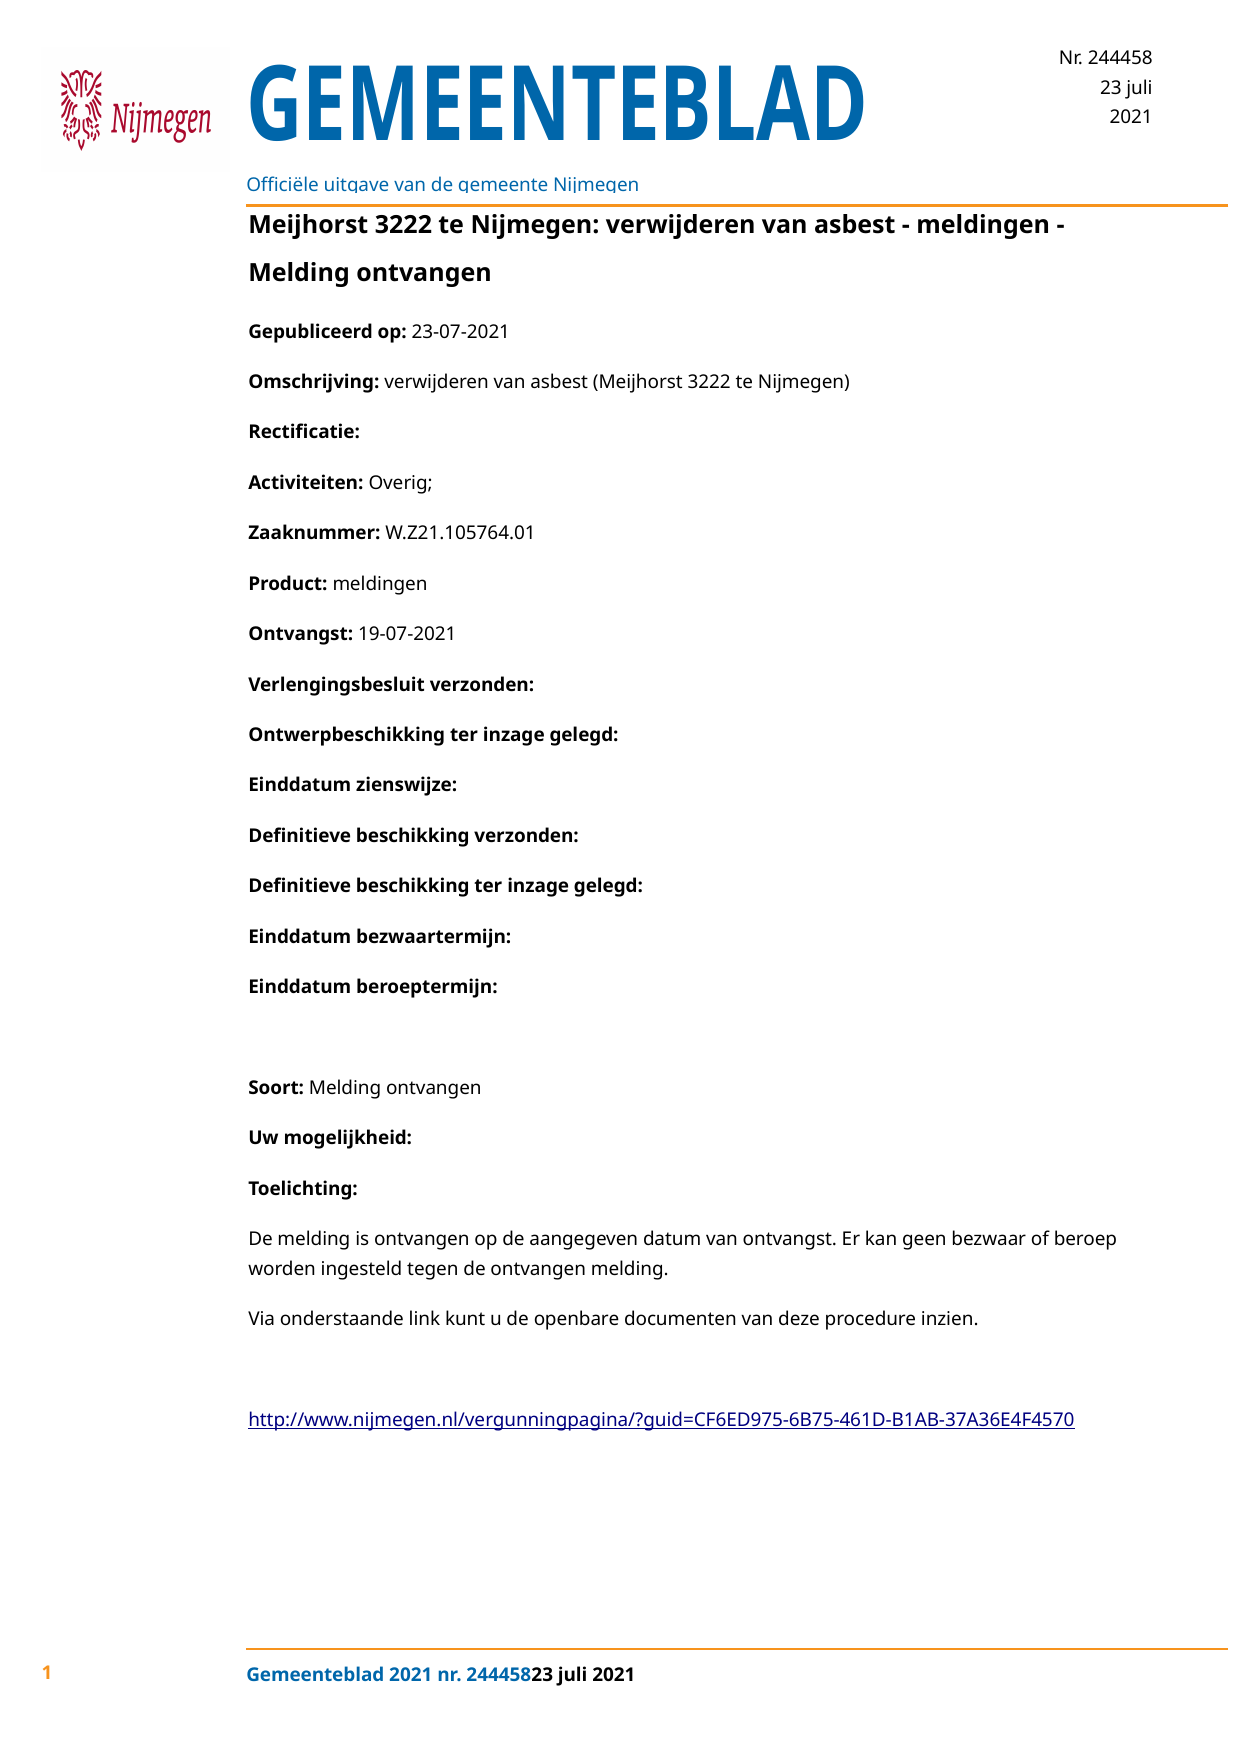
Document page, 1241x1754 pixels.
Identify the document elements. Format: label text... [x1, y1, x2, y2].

text Product: meldingen [248, 570, 1152, 596]
text Rectificatie: [248, 419, 1152, 444]
text Definitieve beschikking ter inzage gelegd: [248, 872, 1152, 898]
text Meijhorst 3222 te Nijmegen: verwijderen van asbest - meldingen - Melding ontvangen [248, 207, 1152, 288]
text Ontwerpbeschikking ter inzage gelegd: [248, 721, 1152, 747]
text Soort: Melding ontvangen [248, 1074, 1152, 1100]
text Uw mogelijkheid: [248, 1124, 1152, 1150]
text Omschrijving: verwijderen van asbest (Meijhorst 3222 te Nijmegen) [248, 368, 1152, 394]
text http://www.nijmegen.nl/vergunningpagina/?guid=CF6ED975-6B75-461D-B1AB-37A36E4F4570 [248, 1406, 1152, 1432]
text De melding is ontvangen op de aangegeven datum van ontvangst. Er kan geen bezwaar of beroep worden ingesteld tegen de ontvangen melding. [248, 1225, 1152, 1281]
text Verlengingsbesluit verzonden: [248, 671, 1152, 697]
text Einddatum zienswijze: [248, 772, 1152, 797]
text Via onderstaande link kunt u de openbare documenten van deze procedure inzien. [248, 1305, 1152, 1331]
text Definitieve beschikking verzonden: [248, 822, 1152, 848]
text Toelichting: [248, 1175, 1152, 1201]
text Activiteiten: Overig; [248, 469, 1152, 495]
picture [41, 47, 231, 172]
text Einddatum beroeptermijn: [248, 973, 1152, 999]
text Gepubliceerd op: 23-07-2021 [248, 318, 1152, 344]
text Einddatum bezwaartermijn: [248, 923, 1152, 949]
text Ontvangst: 19-07-2021 [248, 620, 1152, 646]
text Zaaknummer: W.Z21.105764.01 [248, 519, 1152, 545]
